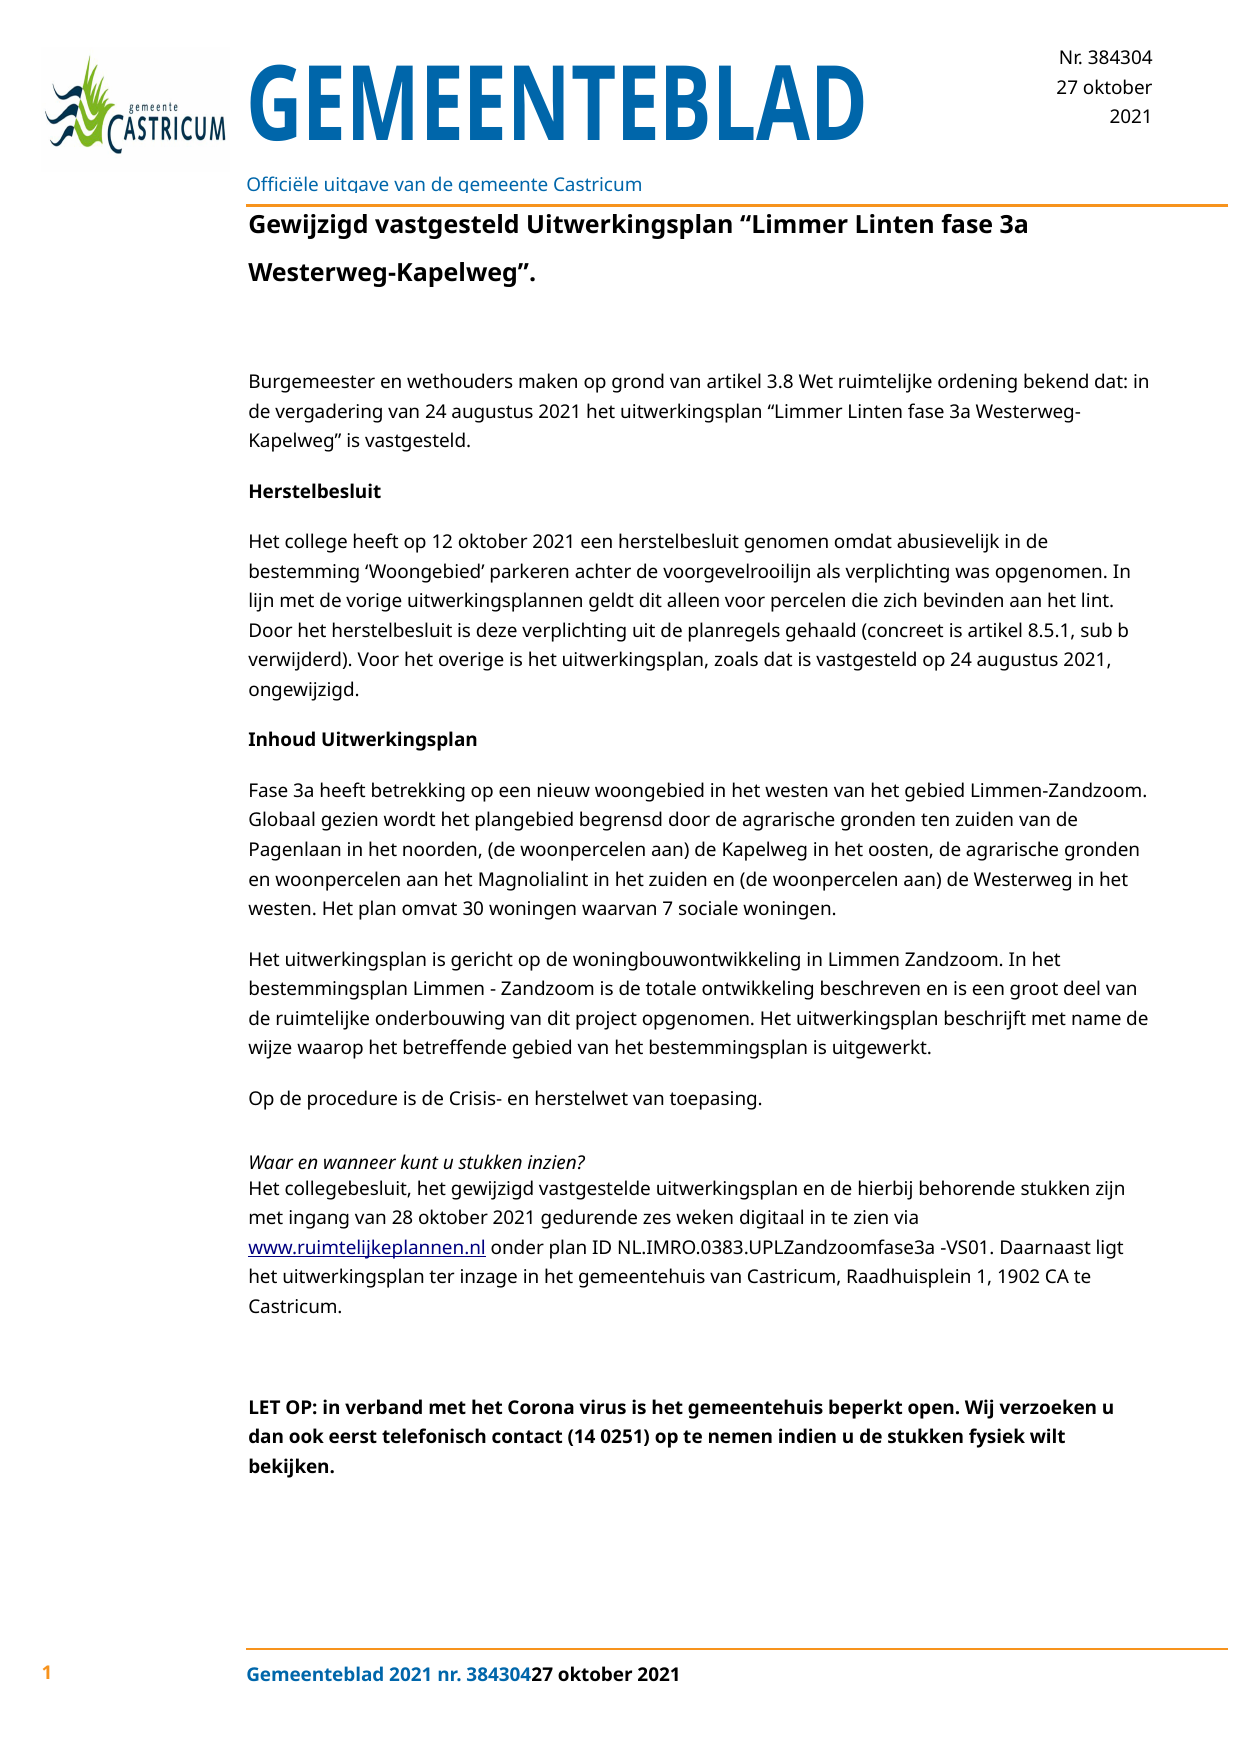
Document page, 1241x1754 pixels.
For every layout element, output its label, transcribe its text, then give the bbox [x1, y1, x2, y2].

text Fase 3a heeft betrekking op een nieuw woongebied in het westen van het gebied Limmen-Zandzoom. Globaal gezien wordt het plangebied begrensd door de agrarische gronden ten zuiden van de Pagenlaan in het noorden, (de woonpercelen aan) de Kapelweg in het oosten, de agrarische gronden en woonpercelen aan het Magnolialint in het zuiden en (de woonpercelen aan) de Westerweg in het westen. Het plan omvat 30 woningen waarvan 7 sociale woningen. [248, 777, 1152, 921]
text Op de procedure is de Crisis- en herstelwet van toepasing. [248, 1085, 1152, 1111]
text Gewijzigd vastgesteld Uitwerkingsplan “Limmer Linten fase 3a Westerweg-Kapelweg”. [248, 207, 1152, 288]
text Het collegebesluit, het gewijzigd vastgestelde uitwerkingsplan en de hierbij behorende stukken zijn met ingang van 28 oktober 2021 gedurende zes weken digitaal in te zien via www.ruimtelijkeplannen.nl onder plan ID NL.IMRO.0383.UPLZandzoomfase3a -VS01. Daarnaast ligt het uitwerkingsplan ter inzage in het gemeentehuis van Castricum, Raadhuisplein 1, 1902 CA te Castricum. [248, 1175, 1152, 1319]
text Waar en wanneer kunt u stukken inzien? [248, 1149, 1152, 1175]
text Het college heeft op 12 oktober 2021 een herstelbesluit genomen omdat abusievelijk in de bestemming ‘Woongebied’ parkeren achter de voorgevelrooilijn als verplichting was opgenomen. In lijn met de vorige uitwerkingsplannen geldt dit alleen voor percelen die zich bevinden aan het lint. Door het herstelbesluit is deze verplichting uit de planregels gehaald (concreet is artikel 8.5.1, sub b verwijderd). Voor het overige is het uitwerkingsplan, zoals dat is vastgesteld op 24 augustus 2021, ongewijzigd. [248, 528, 1152, 702]
text Herstelbesluit [248, 478, 1152, 504]
picture [41, 47, 231, 172]
text Burgemeester en wethouders maken op grond van artikel 3.8 Wet ruimtelijke ordening bekend dat: in de vergadering van 24 augustus 2021 het uitwerkingsplan “Limmer Linten fase 3a Westerweg-Kapelweg” is vastgesteld. [248, 368, 1152, 453]
text LET OP: in verband met het Corona virus is het gemeentehuis beperkt open. Wij verzoeken u dan ook eerst telefonisch contact (14 0251) op te nemen indien u de stukken fysiek wilt bekijken. [248, 1394, 1152, 1479]
text Inhoud Uitwerkingsplan [248, 727, 1152, 752]
text Het uitwerkingsplan is gericht op de woningbouwontwikkeling in Limmen Zandzoom. In het bestemmingsplan Limmen - Zandzoom is de totale ontwikkeling beschreven en is een groot deel van de ruimtelijke onderbouwing van dit project opgenomen. Het uitwerkingsplan beschrijft met name de wijze waarop het betreffende gebied van het bestemmingsplan is uitgewerkt. [248, 946, 1152, 1060]
